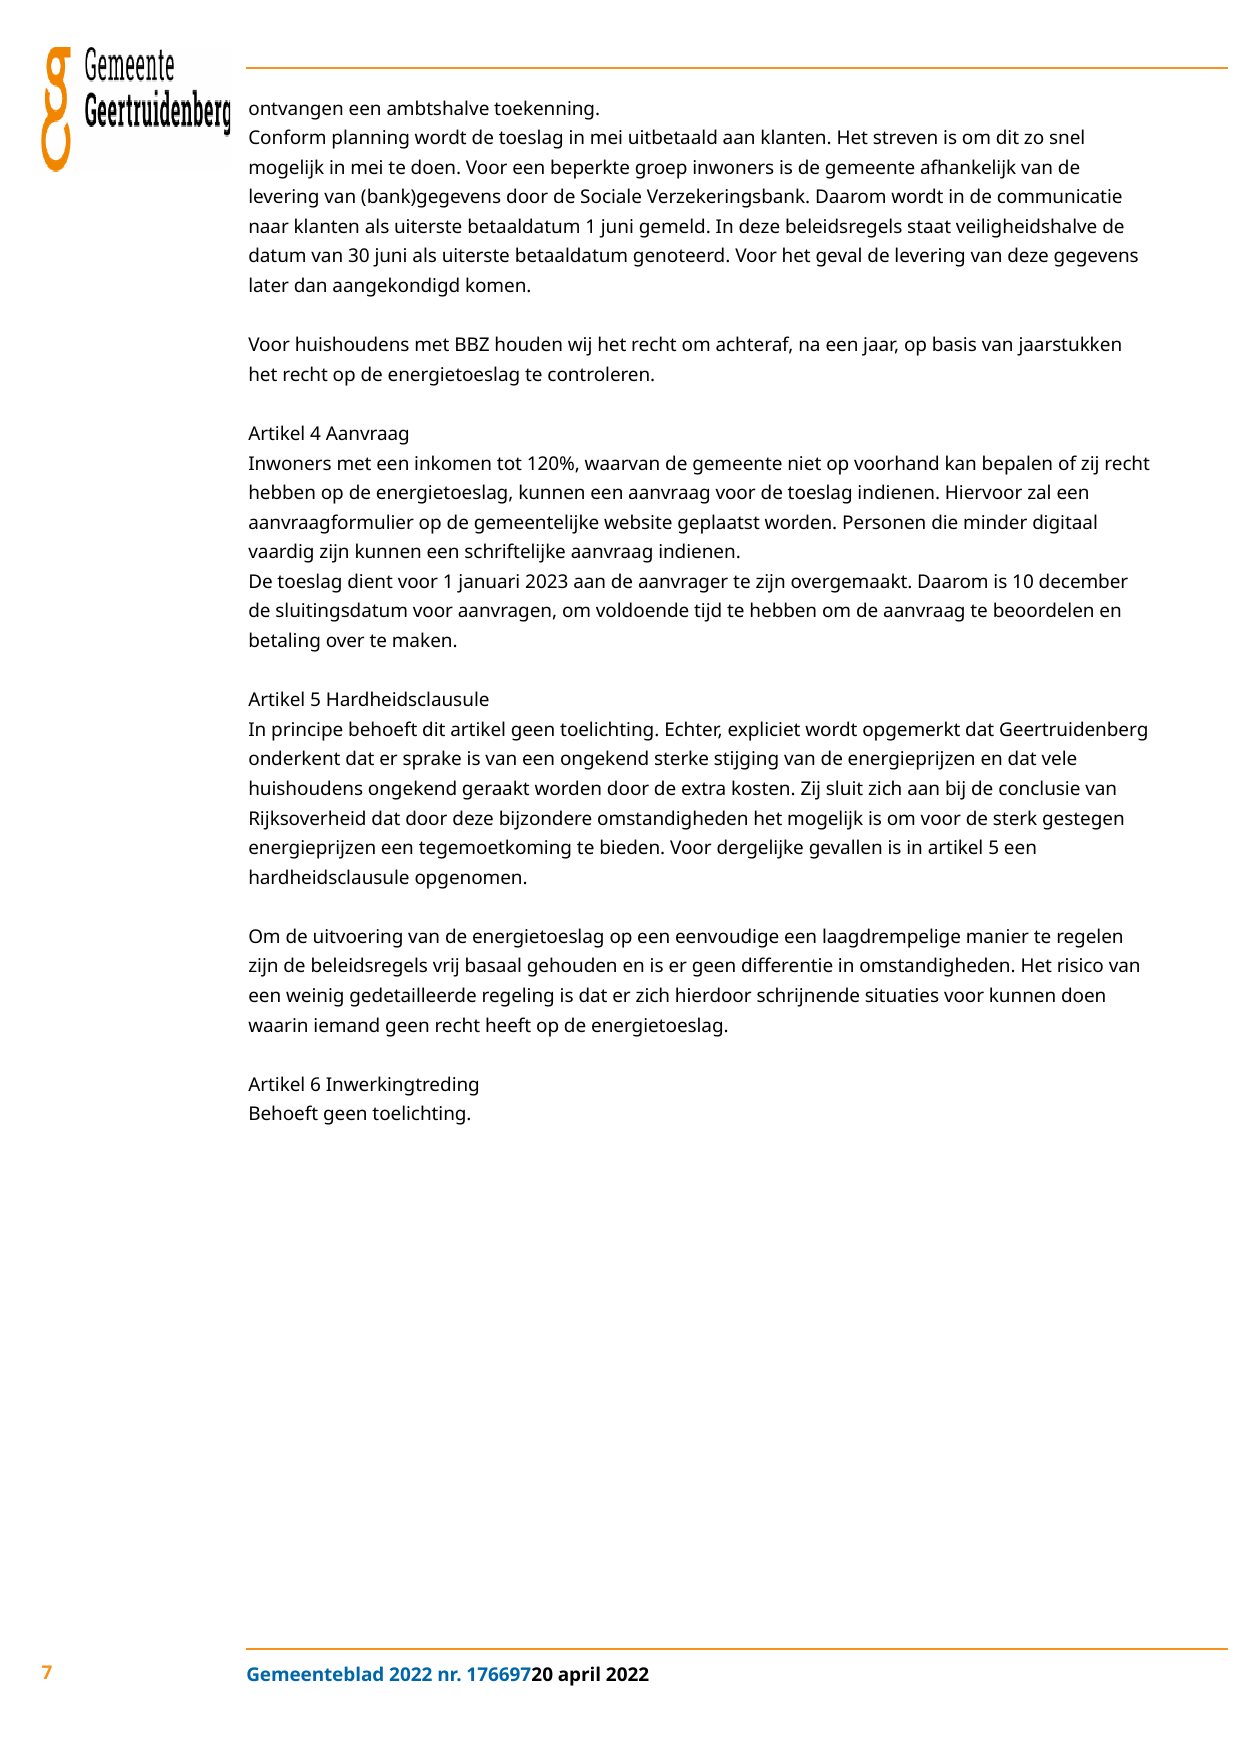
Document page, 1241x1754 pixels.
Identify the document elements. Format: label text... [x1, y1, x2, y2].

text Conform planning wordt de toeslag in mei uitbetaald aan klanten. Het streven is om dit zo snel mogelijk in mei te doen. Voor een beperkte groep inwoners is de gemeente afhankelijk van de levering van (bank)gegevens door de Sociale Verzekeringsbank. Daarom wordt in de communicatie naar klanten als uiterste betaaldatum 1 juni gemeld. In deze beleidsregels staat veiligheidshalve de datum van 30 juni als uiterste betaaldatum genoteerd. Voor het geval de levering van deze gegevens later dan aangekondigd komen. [248, 124, 1152, 298]
text Om de uitvoering van de energietoeslag op een eenvoudige een laagdrempelige manier te regelen zijn de beleidsregels vrij basaal gehouden en is er geen differentie in omstandigheden. Het risico van een weinig gedetailleerde regeling is dat er zich hierdoor schrijnende situaties voor kunnen doen waarin iemand geen recht heeft op de energietoeslag. [248, 923, 1152, 1038]
text Artikel 6 Inwerkingtreding [248, 1071, 1152, 1097]
text Artikel 4 Aanvraag [248, 420, 1152, 446]
text ontvangen een ambtshalve toekenning. [248, 95, 1152, 121]
text Artikel 5 Hardheidsclausule [248, 686, 1152, 712]
text In principe behoeft dit artikel geen toelichting. Echter, expliciet wordt opgemerkt dat Geertruidenberg onderkent dat er sprake is van een ongekend sterke stijging van de energieprijzen en dat vele huishoudens ongekend geraakt worden door de extra kosten. Zij sluit zich aan bij de conclusie van Rijksoverheid dat door deze bijzondere omstandigheden het mogelijk is om voor de sterk gestegen energieprijzen een tegemoetkoming te bieden. Voor dergelijke gevallen is in artikel 5 een hardheidsclausule opgenomen. [248, 716, 1152, 890]
text Behoeft geen toelichting. [248, 1101, 1152, 1126]
text De toeslag dient voor 1 januari 2023 aan de aanvrager te zijn overgemaakt. Daarom is 10 december de sluitingsdatum voor aanvragen, om voldoende tijd te hebben om de aanvraag te beoordelen en betaling over te maken. [248, 568, 1152, 653]
text Voor huishoudens met BBZ houden wij het recht om achteraf, na een jaar, op basis van jaarstukken het recht op de energietoeslag te controleren. [248, 331, 1152, 387]
text Inwoners met een inkomen tot 120%, waarvan de gemeente niet op voorhand kan bepalen of zij recht hebben op de energietoeslag, kunnen een aanvraag voor de toeslag indienen. Hiervoor zal een aanvraagformulier op de gemeentelijke website geplaatst worden. Personen die minder digitaal vaardig zijn kunnen een schriftelijke aanvraag indienen. [248, 450, 1152, 564]
picture [41, 47, 231, 172]
